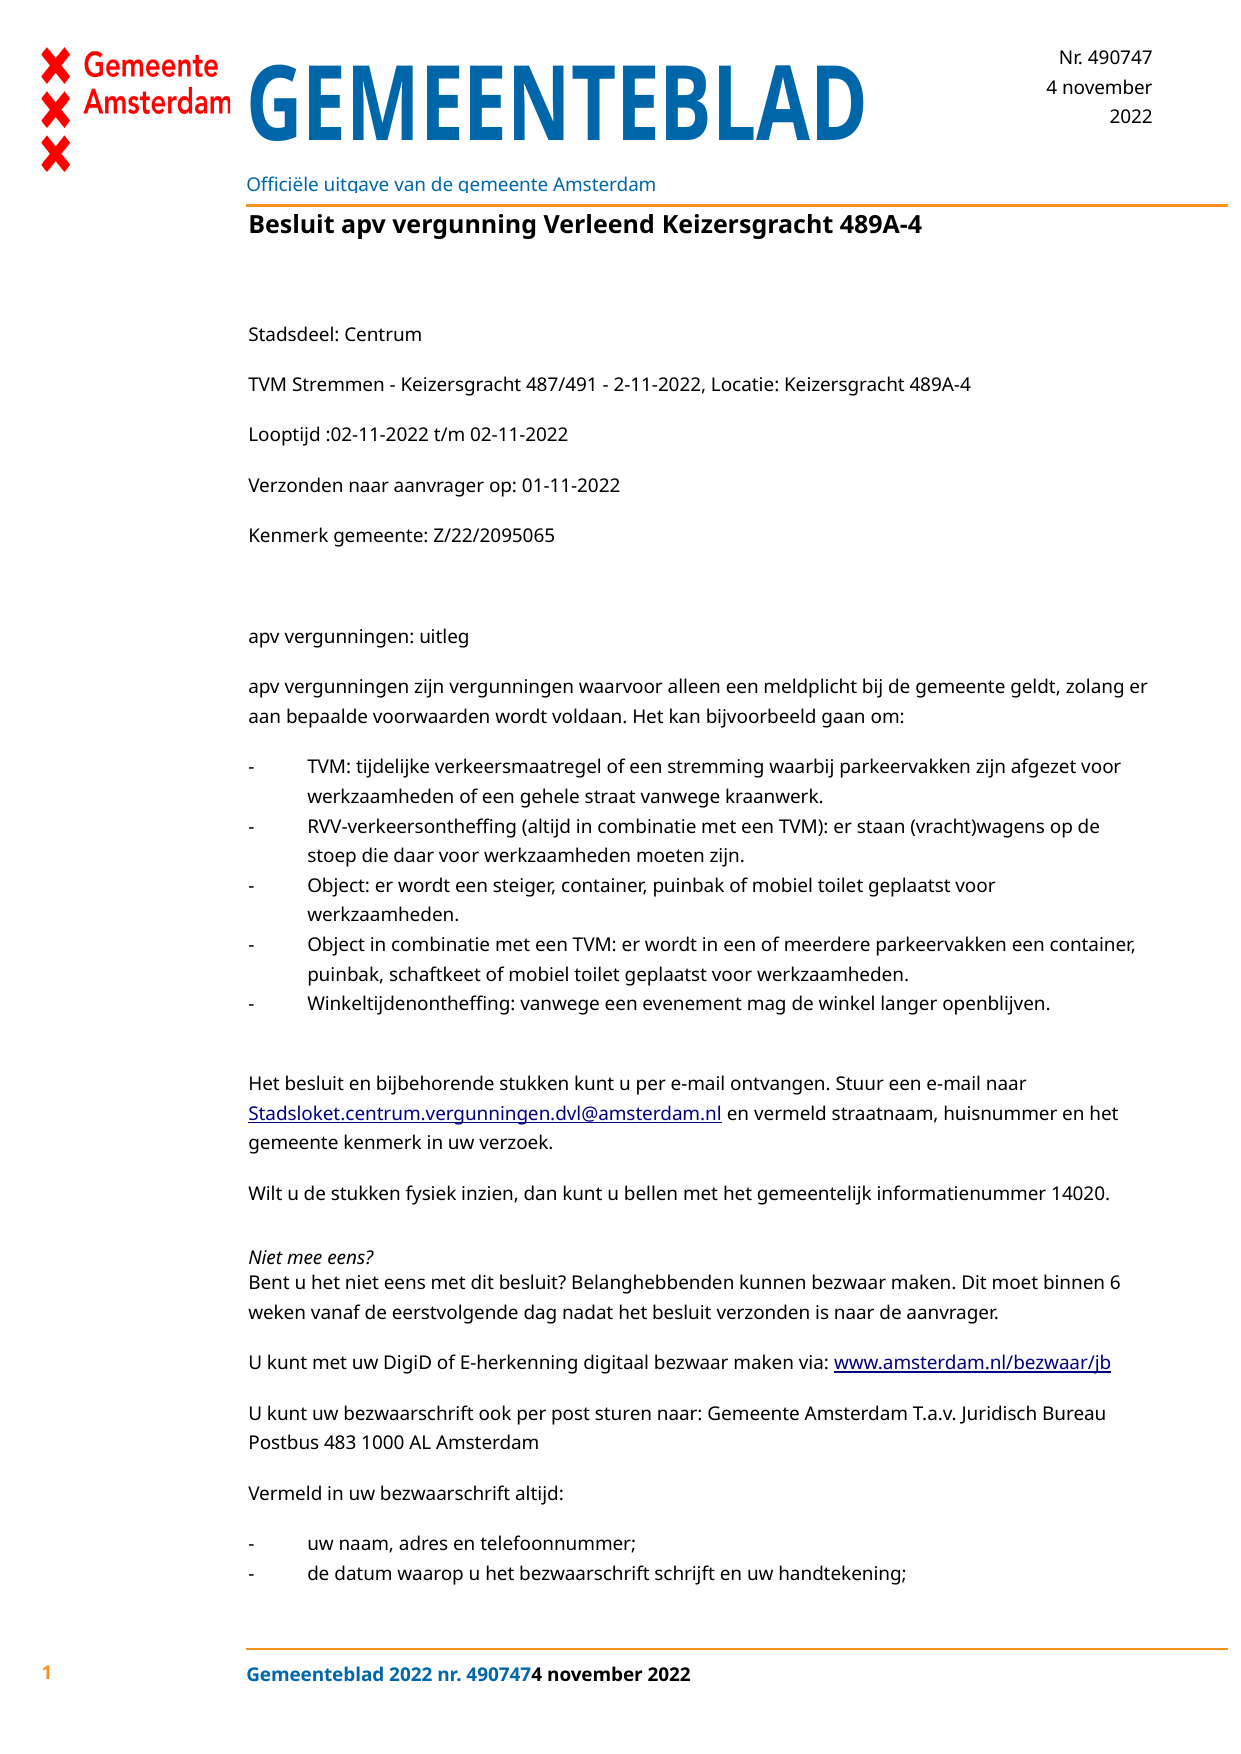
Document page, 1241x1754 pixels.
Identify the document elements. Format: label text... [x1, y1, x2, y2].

text Looptijd :02-11-2022 t/m 02-11-2022 [248, 422, 1152, 447]
text apv vergunningen zijn vergunningen waarvoor alleen een meldplicht bij de gemeente geldt, zolang er aan bepaalde voorwaarden wordt voldaan. Het kan bijvoorbeeld gaan om: [248, 674, 1152, 729]
text apv vergunningen: uitleg [248, 623, 1152, 649]
text U kunt met uw DigiD of E-herkenning digitaal bezwaar maken via: www.amsterdam.nl/bezwaar/jb [248, 1349, 1152, 1375]
list Object: er wordt een steiger, container, puinbak of mobiel toilet geplaatst voor werkzaamheden. [248, 872, 1152, 927]
text Het besluit en bijbehorende stukken kunt u per e-mail ontvangen. Stuur een e-mail naar Stadsloket.centrum.vergunningen.dvl@amsterdam.nl en vermeld straatnaam, huisnummer en het gemeente kenmerk in uw verzoek. [248, 1070, 1152, 1155]
text TVM Stremmen - Keizersgracht 487/491 - 2-11-2022, Locatie: Keizersgracht 489A-4 [248, 371, 1152, 397]
text Wilt u de stukken fysiek inzien, dan kunt u bellen met het gemeentelijk informatienummer 14020. [248, 1180, 1152, 1206]
text Stadsdeel: Centrum [248, 321, 1152, 346]
list RVV-verkeersontheffing (altijd in combinatie met een TVM): er staan (vracht)wagens op de stoep die daar voor werkzaamheden moeten zijn. [248, 813, 1152, 868]
text Verzonden naar aanvrager op: 01-11-2022 [248, 472, 1152, 498]
text Bent u het niet eens met dit besluit? Belanghebbenden kunnen bezwaar maken. Dit moet binnen 6 weken vanaf de eerstvolgende dag nadat het besluit verzonden is naar de aanvrager. [248, 1269, 1152, 1325]
text Besluit apv vergunning Verleend Keizersgracht 489A-4 [248, 207, 1152, 241]
text U kunt uw bezwaarschrift ook per post sturen naar: Gemeente Amsterdam T.a.v. Juridisch Bureau Postbus 483 1000 AL Amsterdam [248, 1400, 1152, 1455]
text Niet mee eens? [248, 1244, 1152, 1269]
list TVM: tijdelijke verkeersmaatregel of een stremming waarbij parkeervakken zijn afgezet voor werkzaamheden of een gehele straat vanwege kraanwerk. [248, 754, 1152, 809]
list Winkeltijdenontheffing: vanwege een evenement mag de winkel langer openblijven. [248, 990, 1152, 1016]
text Kenmerk gemeente: Z/22/2095065 [248, 522, 1152, 548]
list de datum waarop u het bezwaarschrift schrijft en uw handtekening; [248, 1560, 1152, 1586]
picture [41, 47, 231, 172]
list Object in combinatie met een TVM: er wordt in een of meerdere parkeervakken een container, puinbak, schaftkeet of mobiel toilet geplaatst voor werkzaamheden. [248, 931, 1152, 986]
text Vermeld in uw bezwaarschrift altijd: [248, 1480, 1152, 1506]
list uw naam, adres en telefoonnummer; [248, 1530, 1152, 1556]
